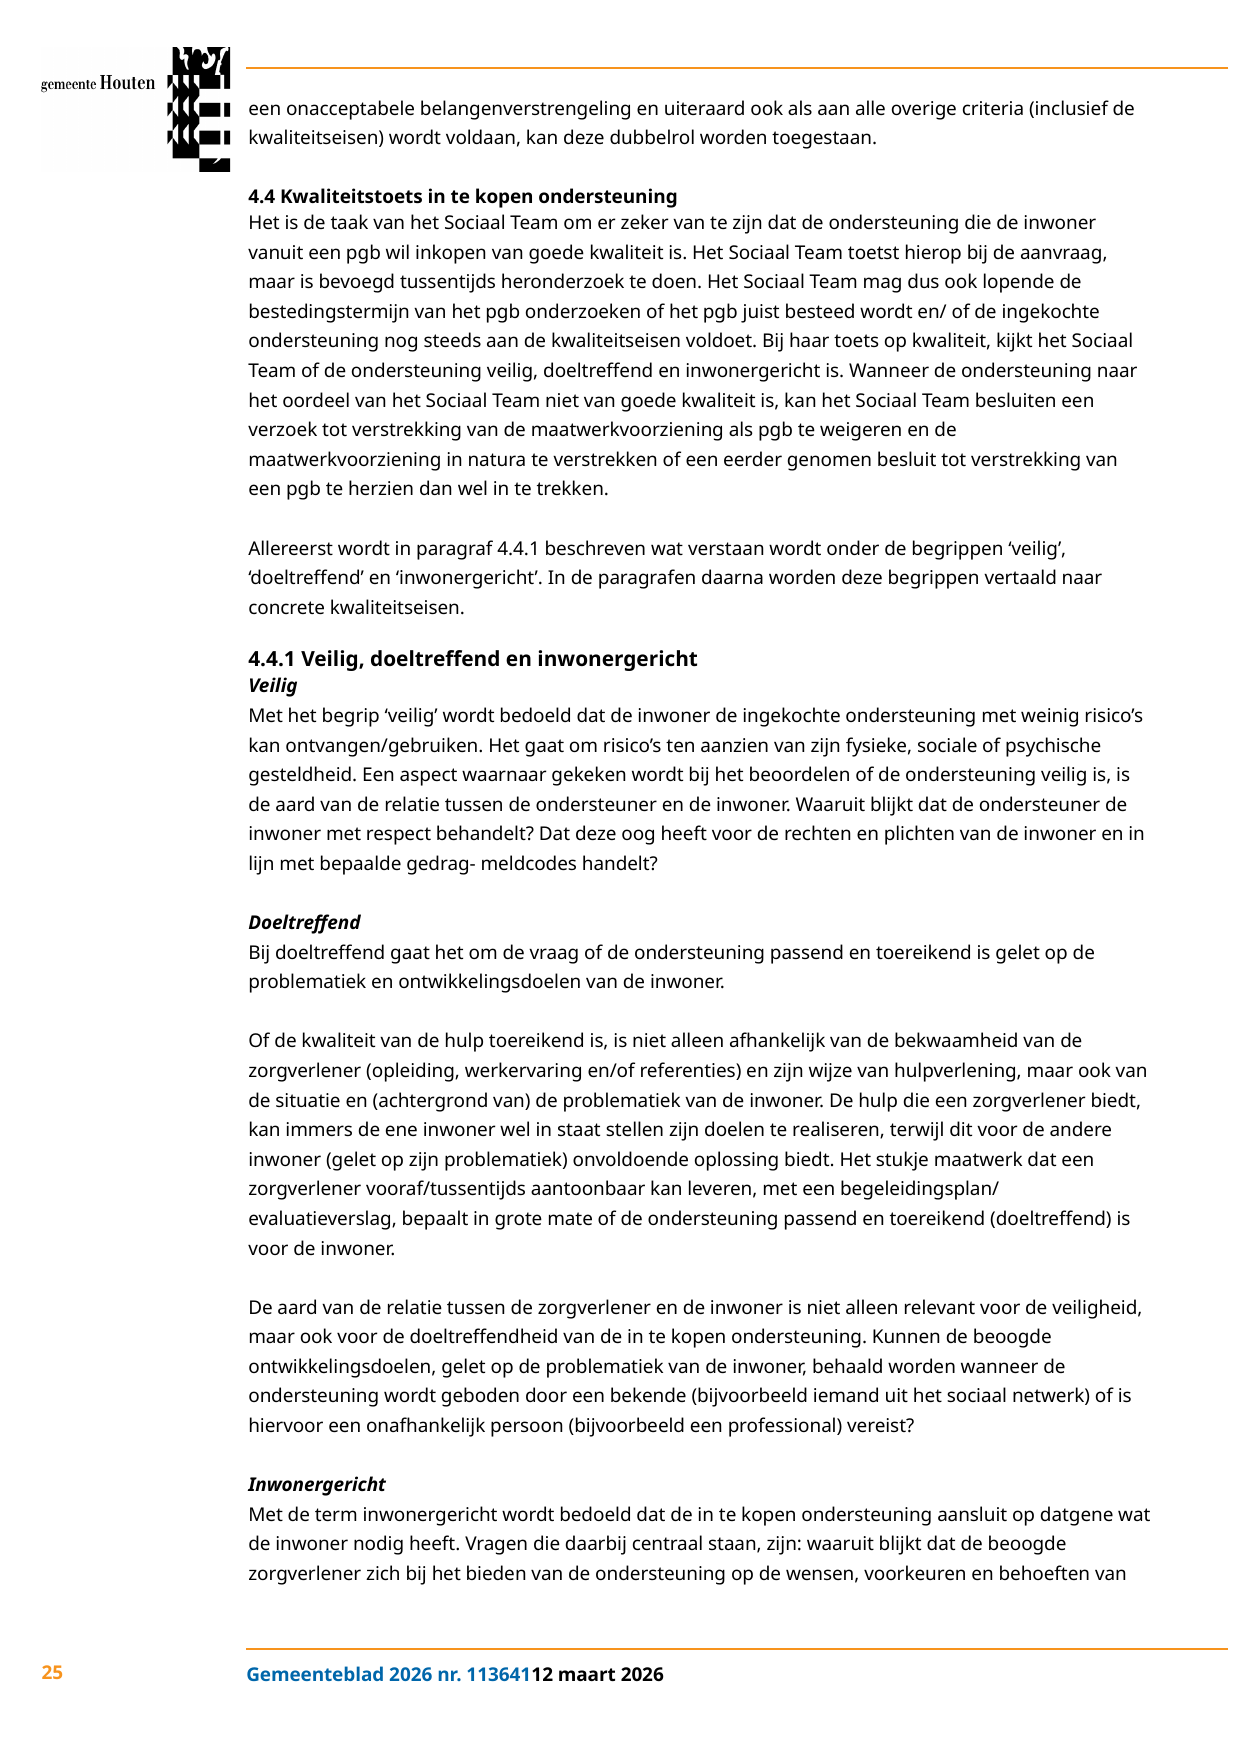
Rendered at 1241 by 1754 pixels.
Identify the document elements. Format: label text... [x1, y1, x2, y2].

text Bij doeltreffend gaat het om de vraag of de ondersteuning passend en toereikend is gelet op de problematiek en ontwikkelingsdoelen van de inwoner. [248, 939, 1152, 994]
text Veilig [248, 673, 1152, 698]
text Of de kwaliteit van de hulp toereikend is, is niet alleen afhankelijk van de bekwaamheid van de zorgverlener (opleiding, werkervaring en/of referenties) en zijn wijze van hulpverlening, maar ook van de situatie en (achtergrond van) de problematiek van de inwoner. De hulp die een zorgverlener biedt, kan immers de ene inwoner wel in staat stellen zijn doelen te realiseren, terwijl dit voor de andere inwoner (gelet op zijn problematiek) onvoldoende oplossing biedt. Het stukje maatwerk dat een zorgverlener vooraf/tussentijds aantoonbaar kan leveren, met een begeleidingsplan/ evaluatieverslag, bepaalt in grote mate of de ondersteuning passend en toereikend (doeltreffend) is voor de inwoner. [248, 1028, 1152, 1261]
text Met de term inwonergericht wordt bedoeld dat de in te kopen ondersteuning aansluit op datgene wat de inwoner nodig heeft. Vragen die daarbij centraal staan, zijn: waaruit blijkt dat de beoogde zorgverlener zich bij het bieden van de ondersteuning op de wensen, voorkeuren en behoeften van [248, 1501, 1152, 1586]
text 4.4.1 Veilig, doeltreffend en inwonergericht [248, 644, 1152, 673]
text Doeltreffend [248, 909, 1152, 935]
text 4.4 Kwaliteitstoets in te kopen ondersteuning [248, 183, 1152, 209]
text Met het begrip ‘veilig’ wordt bedoeld dat de inwoner de ingekochte ondersteuning met weinig risico’s kan ontvangen/gebruiken. Het gaat om risico’s ten aanzien van zijn fysieke, sociale of psychische gesteldheid. Een aspect waarnaar gekeken wordt bij het beoordelen of de ondersteuning veilig is, is de aard van de relatie tussen de ondersteuner en de inwoner. Waaruit blijkt dat de ondersteuner de inwoner met respect behandelt? Dat deze oog heeft voor de rechten en plichten van de inwoner en in lijn met bepaalde gedrag- meldcodes handelt? [248, 702, 1152, 876]
picture [41, 47, 231, 172]
text Het is de taak van het Sociaal Team om er zeker van te zijn dat de ondersteuning die de inwoner vanuit een pgb wil inkopen van goede kwaliteit is. Het Sociaal Team toetst hierop bij de aanvraag, maar is bevoegd tussentijds heronderzoek te doen. Het Sociaal Team mag dus ook lopende de bestedingstermijn van het pgb onderzoeken of het pgb juist besteed wordt en/ of de ingekochte ondersteuning nog steeds aan de kwaliteitseisen voldoet. Bij haar toets op kwaliteit, kijkt het Sociaal Team of de ondersteuning veilig, doeltreffend en inwonergericht is. Wanneer de ondersteuning naar het oordeel van het Sociaal Team niet van goede kwaliteit is, kan het Sociaal Team besluiten een verzoek tot verstrekking van de maatwerkvoorziening als pgb te weigeren en de maatwerkvoorziening in natura te verstrekken of een eerder genomen besluit tot verstrekking van een pgb te herzien dan wel in te trekken. [248, 209, 1152, 501]
text Inwonergericht [248, 1471, 1152, 1497]
text een onacceptabele belangenverstrengeling en uiteraard ook als aan alle overige criteria (inclusief de kwaliteitseisen) wordt voldaan, kan deze dubbelrol worden toegestaan. [248, 95, 1152, 150]
text Allereerst wordt in paragraf 4.4.1 beschreven wat verstaan wordt onder de begrippen ‘veilig’, ‘doeltreffend’ en ‘inwonergericht’. In de paragrafen daarna worden deze begrippen vertaald naar concrete kwaliteitseisen. [248, 535, 1152, 619]
text De aard van de relatie tussen de zorgverlener en de inwoner is niet alleen relevant voor de veiligheid, maar ook voor de doeltreffendheid van de in te kopen ondersteuning. Kunnen de beoogde ontwikkelingsdoelen, gelet op de problematiek van de inwoner, behaald worden wanneer de ondersteuning wordt geboden door een bekende (bijvoorbeeld iemand uit het sociaal netwerk) of is hiervoor een onafhankelijk persoon (bijvoorbeeld een professional) vereist? [248, 1294, 1152, 1438]
